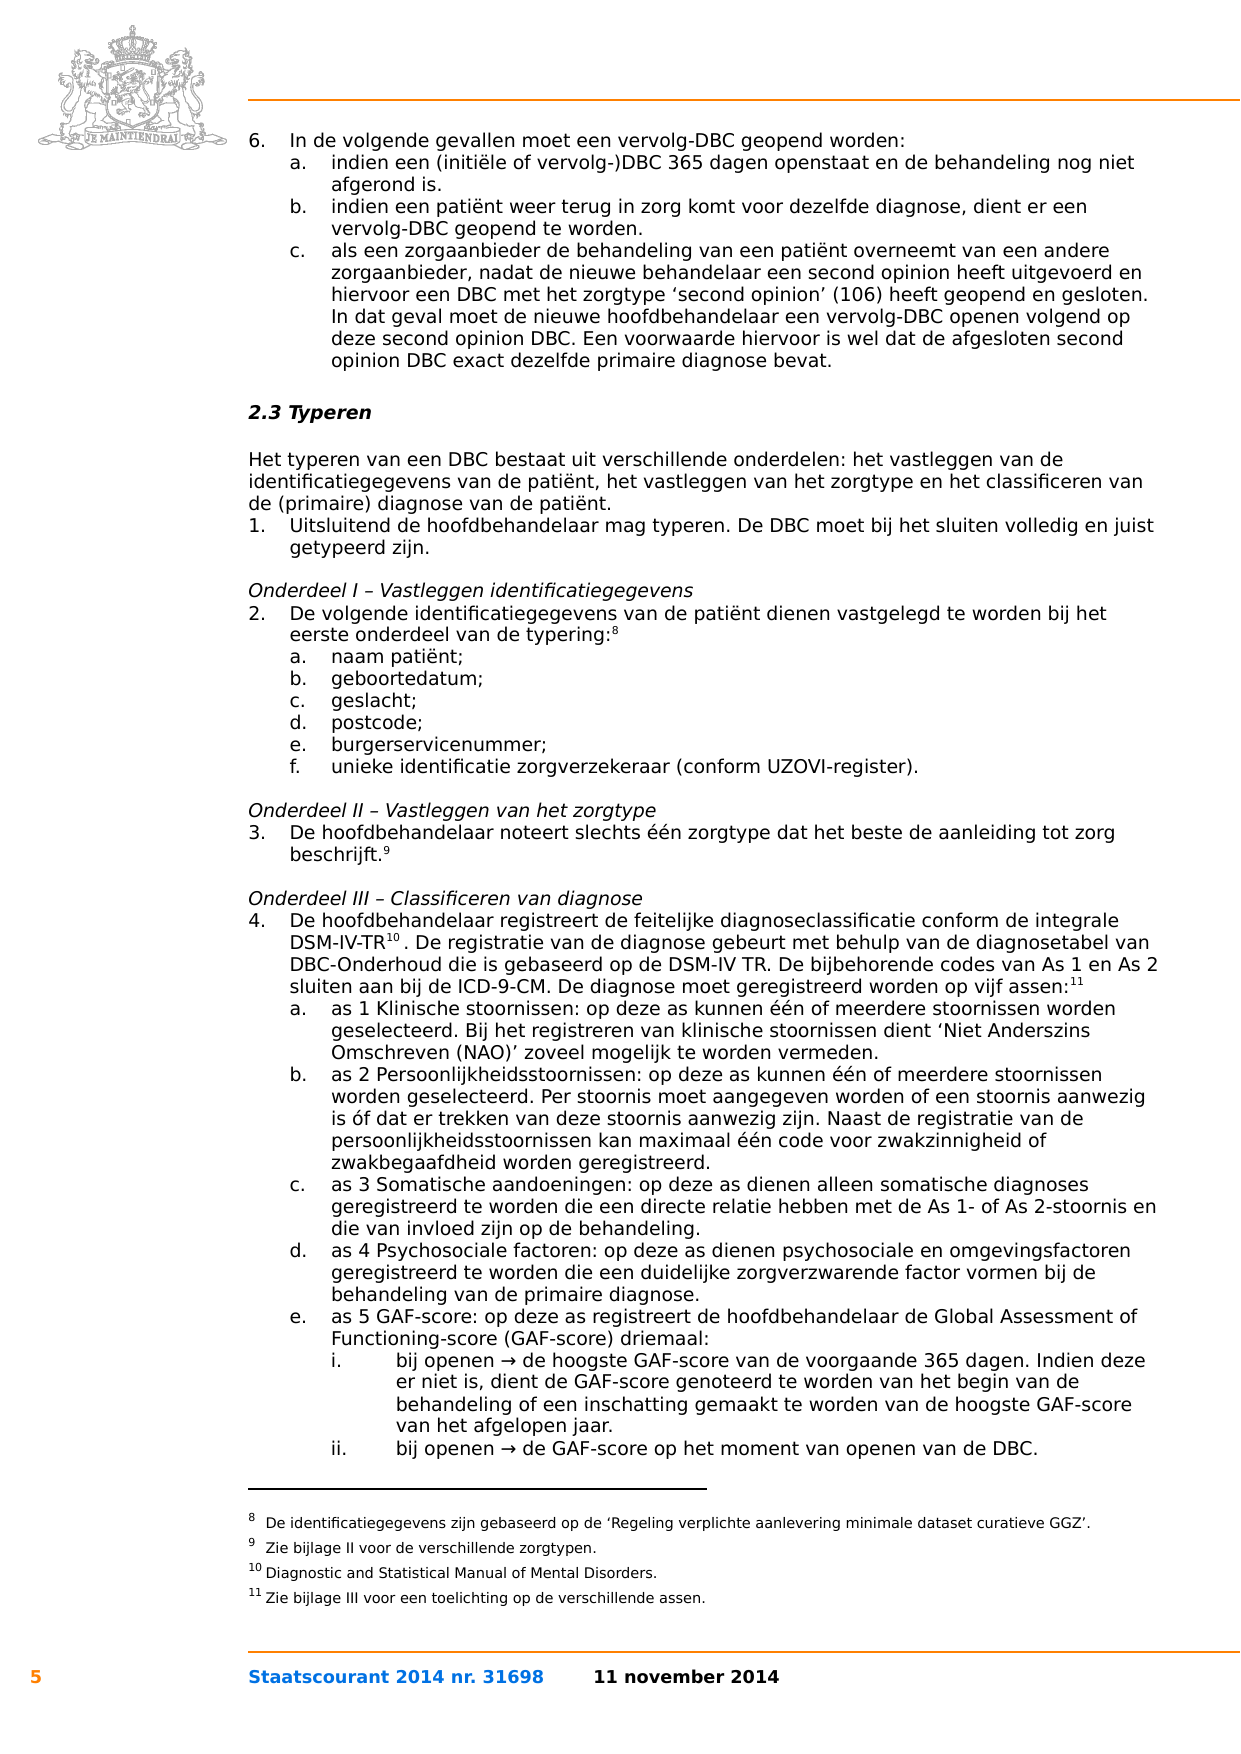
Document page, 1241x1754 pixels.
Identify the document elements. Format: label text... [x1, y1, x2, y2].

text e. as 5 GAF-score: op deze as registreert de hoofdbehandelaar de Global Assessment of Functioning-score (GAF-score) driemaal: [289, 1306, 1163, 1349]
text a. indien een (initiële of vervolg-)DBC 365 dagen openstaat en de behandeling nog niet afgerond is. [289, 152, 1163, 196]
text Diagnostic and Statistical Manual of Mental Disorders. [248, 1561, 1163, 1583]
text d. as 4 Psychosociale factoren: op deze as dienen psychosociale en omgevingsfactoren geregistreerd te worden die een duidelijke zorgverzwarende factor vormen bij de behandeling van de primaire diagnose. [289, 1239, 1163, 1306]
text a. as 1 Klinische stoornissen: op deze as kunnen één of meerdere stoornissen worden geselecteerd. Bij het registreren van klinische stoornissen dient ‘Niet Anderszins Omschreven (NAO)’ zoveel mogelijk te worden vermeden. [289, 998, 1163, 1064]
text b. geboortedatum; [289, 668, 1163, 690]
text 1. Uitsluitend de hoofdbehandelaar mag typeren. De DBC moet bij het sluiten volledig en juist getypeerd zijn. [248, 514, 1163, 558]
picture [38, 25, 227, 150]
text e. burgerservicenummer; [289, 734, 1163, 756]
text Het typeren van een DBC bestaat uit verschillende onderdelen: het vastleggen van de identificatiegegevens van de patiënt, het vastleggen van het zorgtype en het classificeren van de (primaire) diagnose van de patiënt. [248, 449, 1163, 514]
text 3. De hoofdbehandelaar noteert slechts één zorgtype dat het beste de aanleiding tot zorg beschrijft. [248, 822, 1163, 866]
text a. naam patiënt; [289, 646, 1163, 668]
text d. postcode; [289, 712, 1163, 734]
text Zie bijlage III voor een toelichting op de verschillende assen. [248, 1586, 1163, 1608]
text c. as 3 Somatische aandoeningen: op deze as dienen alleen somatische diagnoses geregistreerd te worden die een directe relatie hebben met de As 1- of As 2-stoornis en die van invloed zijn op de behandeling. [289, 1174, 1163, 1239]
text 2. De volgende identificatiegegevens van de patiënt dienen vastgelegd te worden bij het eerste onderdeel van de typering: [248, 602, 1163, 646]
text c. als een zorgaanbieder de behandeling van een patiënt overneemt van een andere zorgaanbieder, nadat de nieuwe behandelaar een second opinion heeft uitgevoerd en hiervoor een DBC met het zorgtype ‘second opinion’ (106) heeft geopend en gesloten. In dat geval moet de nieuwe hoofdbehandelaar een vervolg-DBC openen volgend op deze second opinion DBC. Een voorwaarde hiervoor is wel dat de afgesloten second opinion DBC exact dezelfde primaire diagnose bevat. [289, 240, 1163, 372]
text ii. bij openen → de GAF-score op het moment van openen van de DBC. [331, 1437, 1163, 1459]
text i. bij openen → de hoogste GAF-score van de voorgaande 365 dagen. Indien deze er niet is, dient de GAF-score genoteerd te worden van het begin van de behandeling of een inschatting gemaakt te worden van de hoogste GAF-score van het afgelopen jaar. [331, 1349, 1163, 1437]
text f. unieke identificatie zorgverzekeraar (conform UZOVI-register). [289, 756, 1163, 778]
text b. indien een patiënt weer terug in zorg komt voor dezelfde diagnose, dient er een vervolg-DBC geopend te worden. [289, 196, 1163, 240]
text c. geslacht; [289, 690, 1163, 712]
subtitle Onderdeel III – Classificeren van diagnose [248, 888, 1163, 910]
text b. as 2 Persoonlijkheidsstoornissen: op deze as kunnen één of meerdere stoornissen worden geselecteerd. Per stoornis moet aangegeven worden of een stoornis aanwezig is óf dat er trekken van deze stoornis aanwezig zijn. Naast de registratie van de persoonlijkheidsstoornissen kan maximaal één code voor zwakzinnigheid of zwakbegaafdheid worden geregistreerd. [289, 1064, 1163, 1174]
text Zie bijlage II voor de verschillende zorgtypen. [248, 1536, 1163, 1558]
text 4. De hoofdbehandelaar registreert de feitelijke diagnoseclassificatie conform de integrale DSM-IV-TR. De registratie van de diagnose gebeurt met behulp van de diagnosetabel van DBC-Onderhoud die is gebaseerd op de DSM-IV TR. De bijbehorende codes van As 1 en As 2 sluiten aan bij de ICD-9-CM. De diagnose moet geregistreerd worden op vijf assen: [248, 910, 1163, 998]
subtitle Onderdeel I – Vastleggen identificatiegegevens [248, 580, 1163, 602]
text 6. In de volgende gevallen moet een vervolg-DBC geopend worden: [248, 130, 1163, 152]
subtitle 2.3 Typeren [248, 402, 1163, 424]
text De identificatiegegevens zijn gebaseerd op de ‘Regeling verplichte aanlevering minimale dataset curatieve GGZ’. [248, 1511, 1163, 1533]
subtitle Onderdeel II – Vastleggen van het zorgtype [248, 800, 1163, 822]
